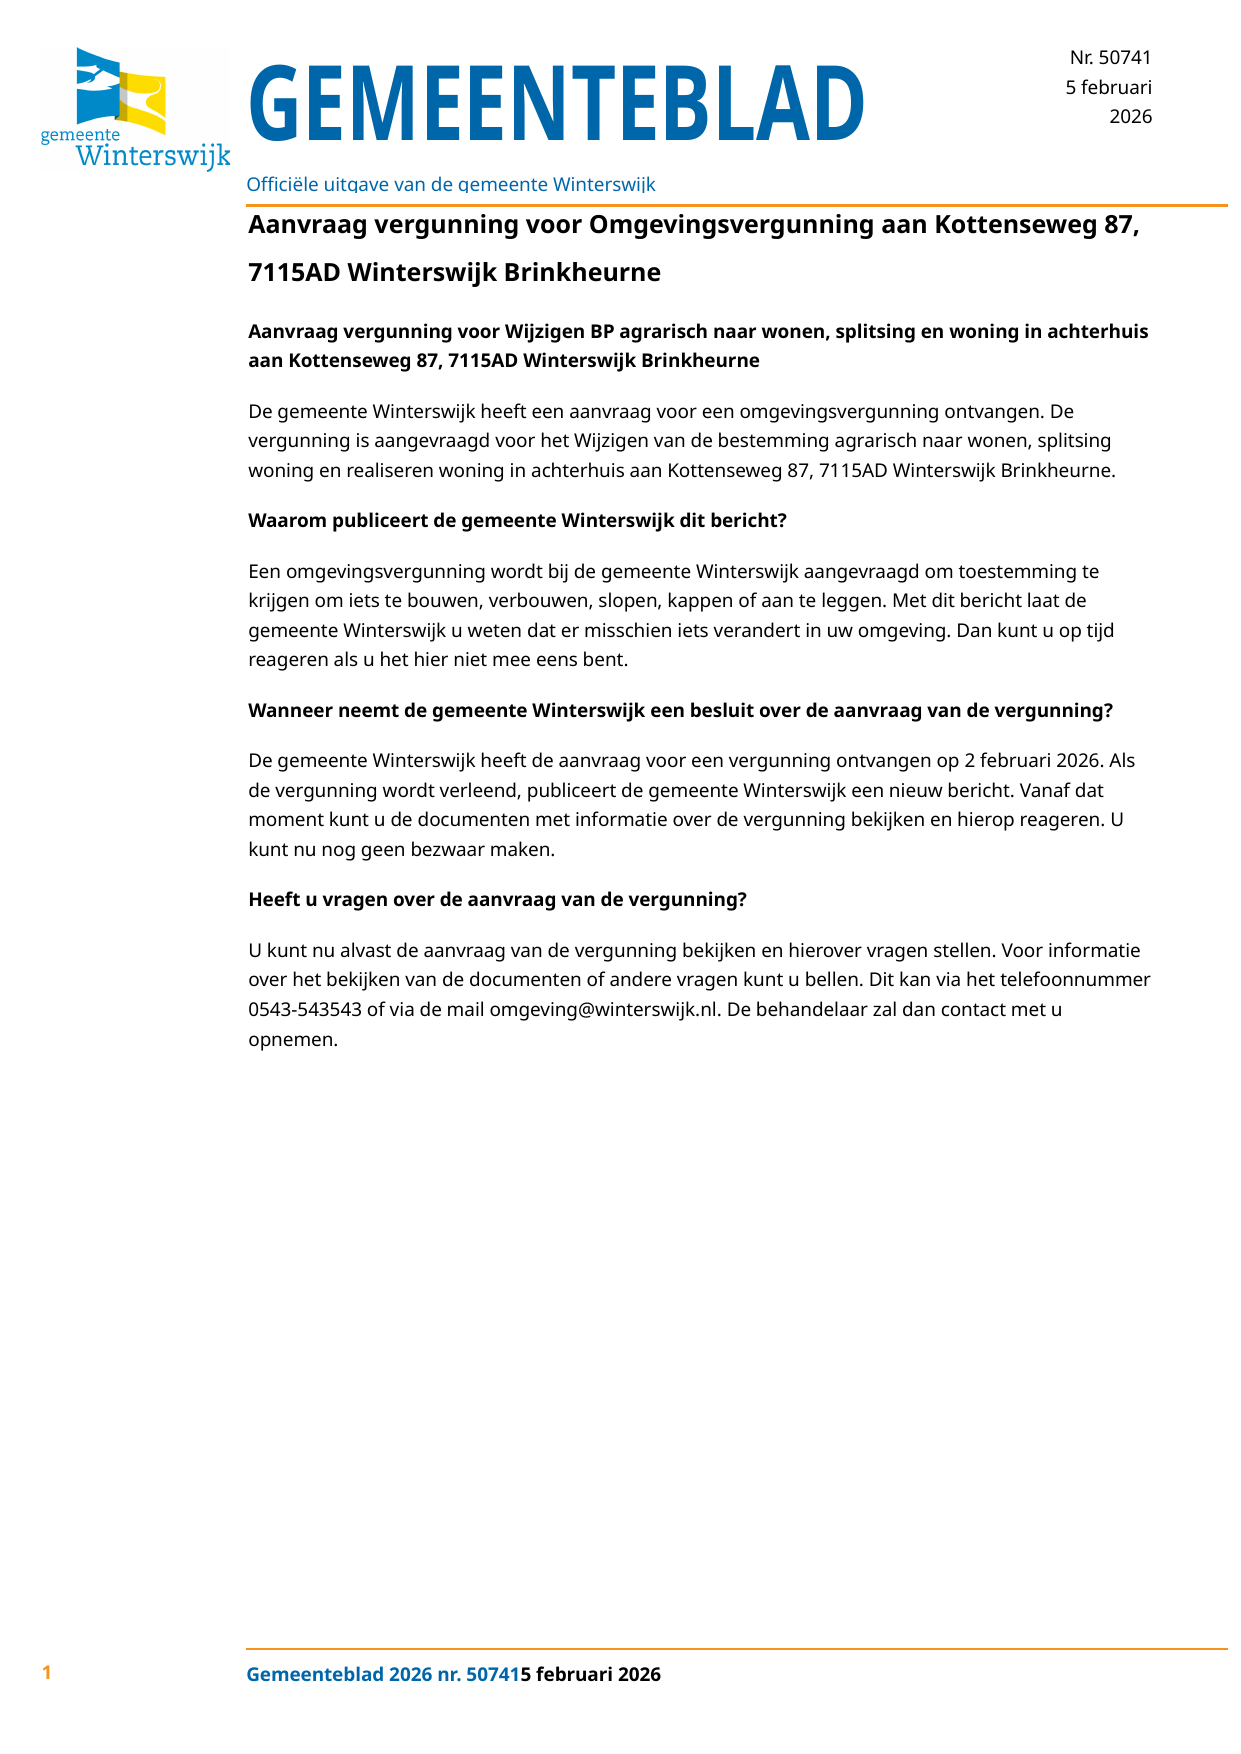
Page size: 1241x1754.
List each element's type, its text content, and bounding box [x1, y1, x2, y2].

text Waarom publiceert de gemeente Winterswijk dit bericht? [248, 507, 1152, 533]
text Aanvraag vergunning voor Omgevingsvergunning aan Kottenseweg 87, 7115AD Winterswijk Brinkheurne [248, 207, 1152, 288]
text Heeft u vragen over de aanvraag van de vergunning? [248, 887, 1152, 912]
picture [225, 153, 231, 162]
text De gemeente Winterswijk heeft een aanvraag voor een omgevingsvergunning ontvangen. De vergunning is aangevraagd voor het Wijzigen van de bestemming agrarisch naar wonen, splitsing woning en realiseren woning in achterhuis aan Kottenseweg 87, 7115AD Winterswijk Brinkheurne. [248, 398, 1152, 483]
text Wanneer neemt de gemeente Winterswijk een besluit over de aanvraag van de vergunning? [248, 697, 1152, 723]
text De gemeente Winterswijk heeft de aanvraag voor een vergunning ontvangen op 2 februari 2026. Als de vergunning wordt verleend, publiceert de gemeente Winterswijk een nieuw bericht. Vanaf dat moment kunt u de documenten met informatie over de vergunning bekijken en hierop reageren. U kunt nu nog geen bezwaar maken. [248, 747, 1152, 862]
text Aanvraag vergunning voor Wijzigen BP agrarisch naar wonen, splitsing en woning in achterhuis aan Kottenseweg 87, 7115AD Winterswijk Brinkheurne [248, 318, 1152, 373]
picture [41, 47, 231, 172]
text U kunt nu alvast de aanvraag van de vergunning bekijken en hierover vragen stellen. Voor informatie over het bekijken van de documenten of andere vragen kunt u bellen. Dit kan via het telefoonnummer 0543-543543 of via de mail omgeving@winterswijk.nl. De behandelaar zal dan contact met u opnemen. [248, 937, 1152, 1052]
text Een omgevingsvergunning wordt bij de gemeente Winterswijk aangevraagd om toestemming te krijgen om iets te bouwen, verbouwen, slopen, kappen of aan te leggen. Met dit bericht laat de gemeente Winterswijk u weten dat er misschien iets verandert in uw omgeving. Dan kunt u op tijd reageren als u het hier niet mee eens bent. [248, 558, 1152, 672]
